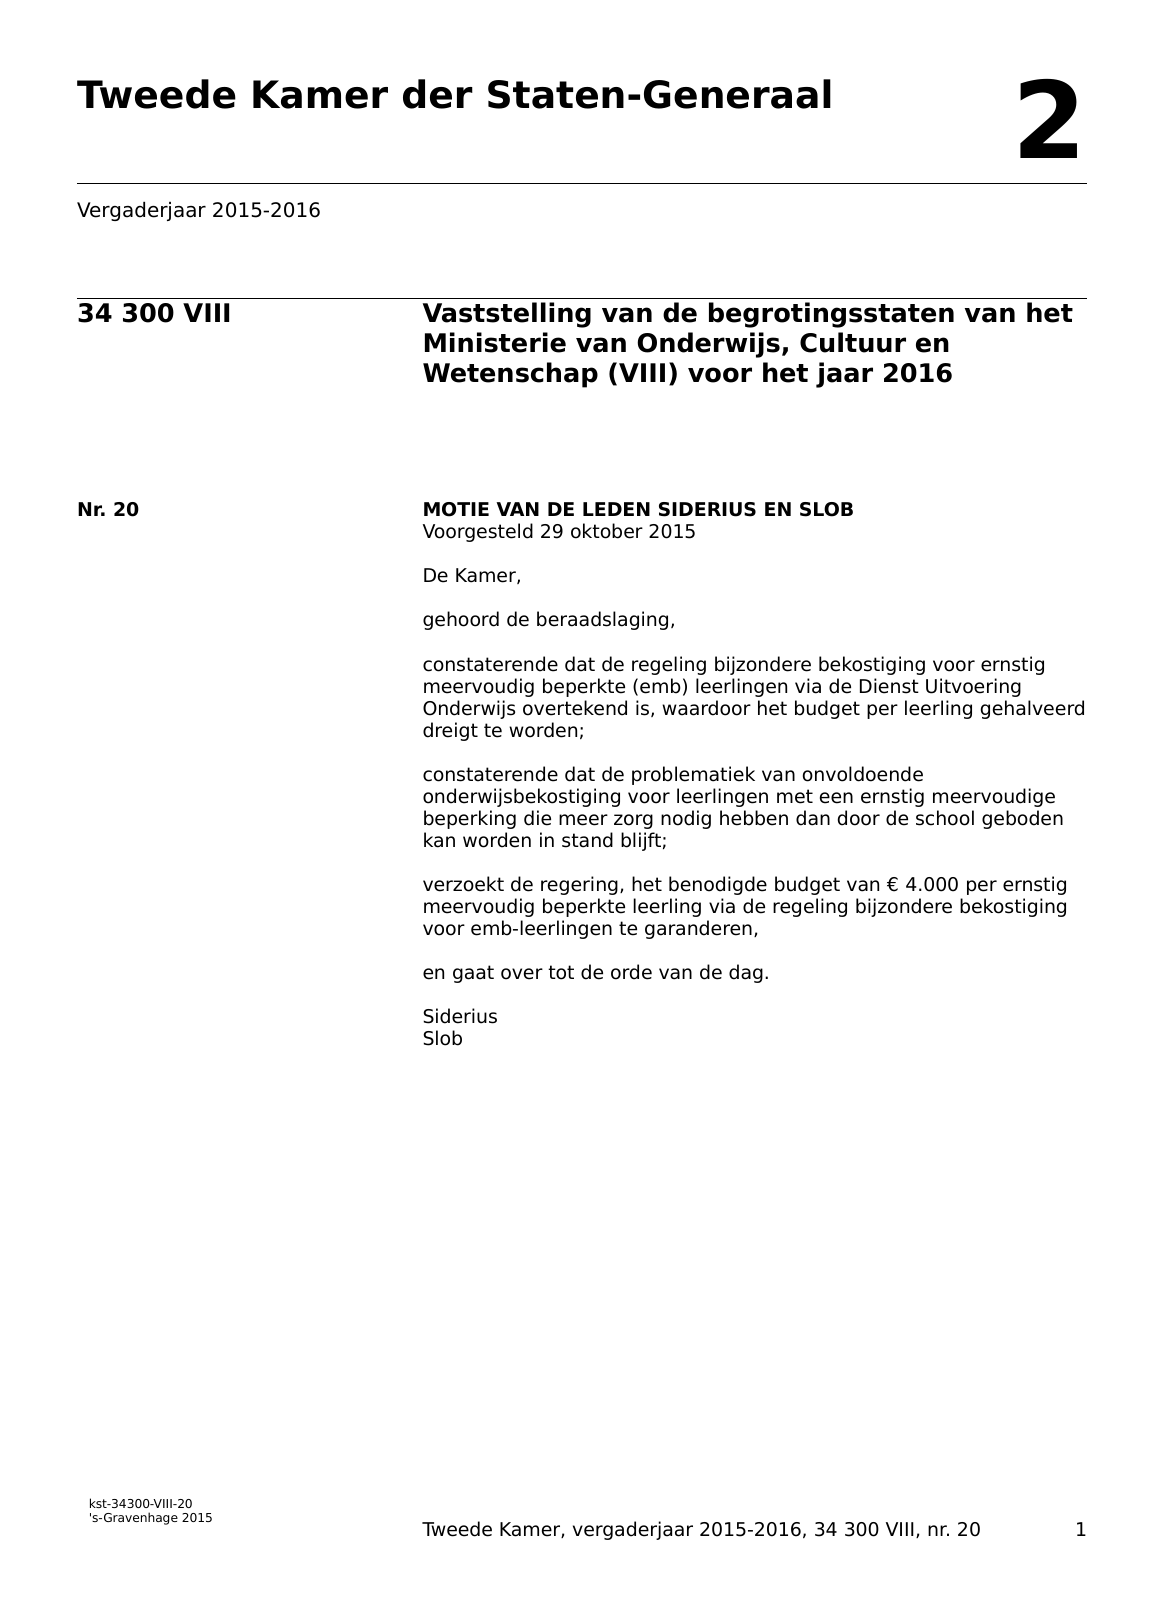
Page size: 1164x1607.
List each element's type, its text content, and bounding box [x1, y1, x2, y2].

text verzoekt de regering, het benodigde budget van € 4.000 per ernstig meervoudig beperkte leerling via de regeling bijzondere bekostiging voor emb-leerlingen te garanderen, [422, 874, 1087, 940]
text De Kamer, [422, 565, 1087, 587]
text Voorgesteld 29 oktober 2015 [422, 521, 1087, 543]
text Siderius [422, 1006, 1087, 1028]
table_cell Vergaderjaar 2015-2016 [77, 184, 1087, 298]
table_header 2 [886, 59, 1087, 183]
text constaterende dat de problematiek van onvoldoende onderwijsbekostiging voor leerlingen met een ernstig meervoudige beperking die meer zorg nodig hebben dan door de school geboden kan worden in stand blijft; [422, 764, 1087, 852]
subtitle 34 300 VIII Vaststelling van de begrotingsstaten van het Ministerie van Onderwijs, Cultuur en Wetenschap (VIII) voor het jaar 2016 [77, 299, 1087, 388]
text en gaat over tot de orde van de dag. [422, 962, 1087, 984]
text 's-Gravenhage 2015 [88, 1511, 323, 1525]
table_header Tweede Kamer der Staten-Generaal [77, 59, 886, 183]
text kst-34300-VIII-20 [88, 1497, 323, 1511]
text Slob [422, 1028, 1087, 1050]
subtitle Nr. 20 MOTIE VAN DE LEDEN SIDERIUS EN SLOB [77, 499, 1087, 521]
text constaterende dat de regeling bijzondere bekostiging voor ernstig meervoudig beperkte (emb) leerlingen via de Dienst Uitvoering Onderwijs overtekend is, waardoor het budget per leerling gehalveerd dreigt te worden; [422, 653, 1087, 741]
text gehoord de beraadslaging, [422, 609, 1087, 631]
